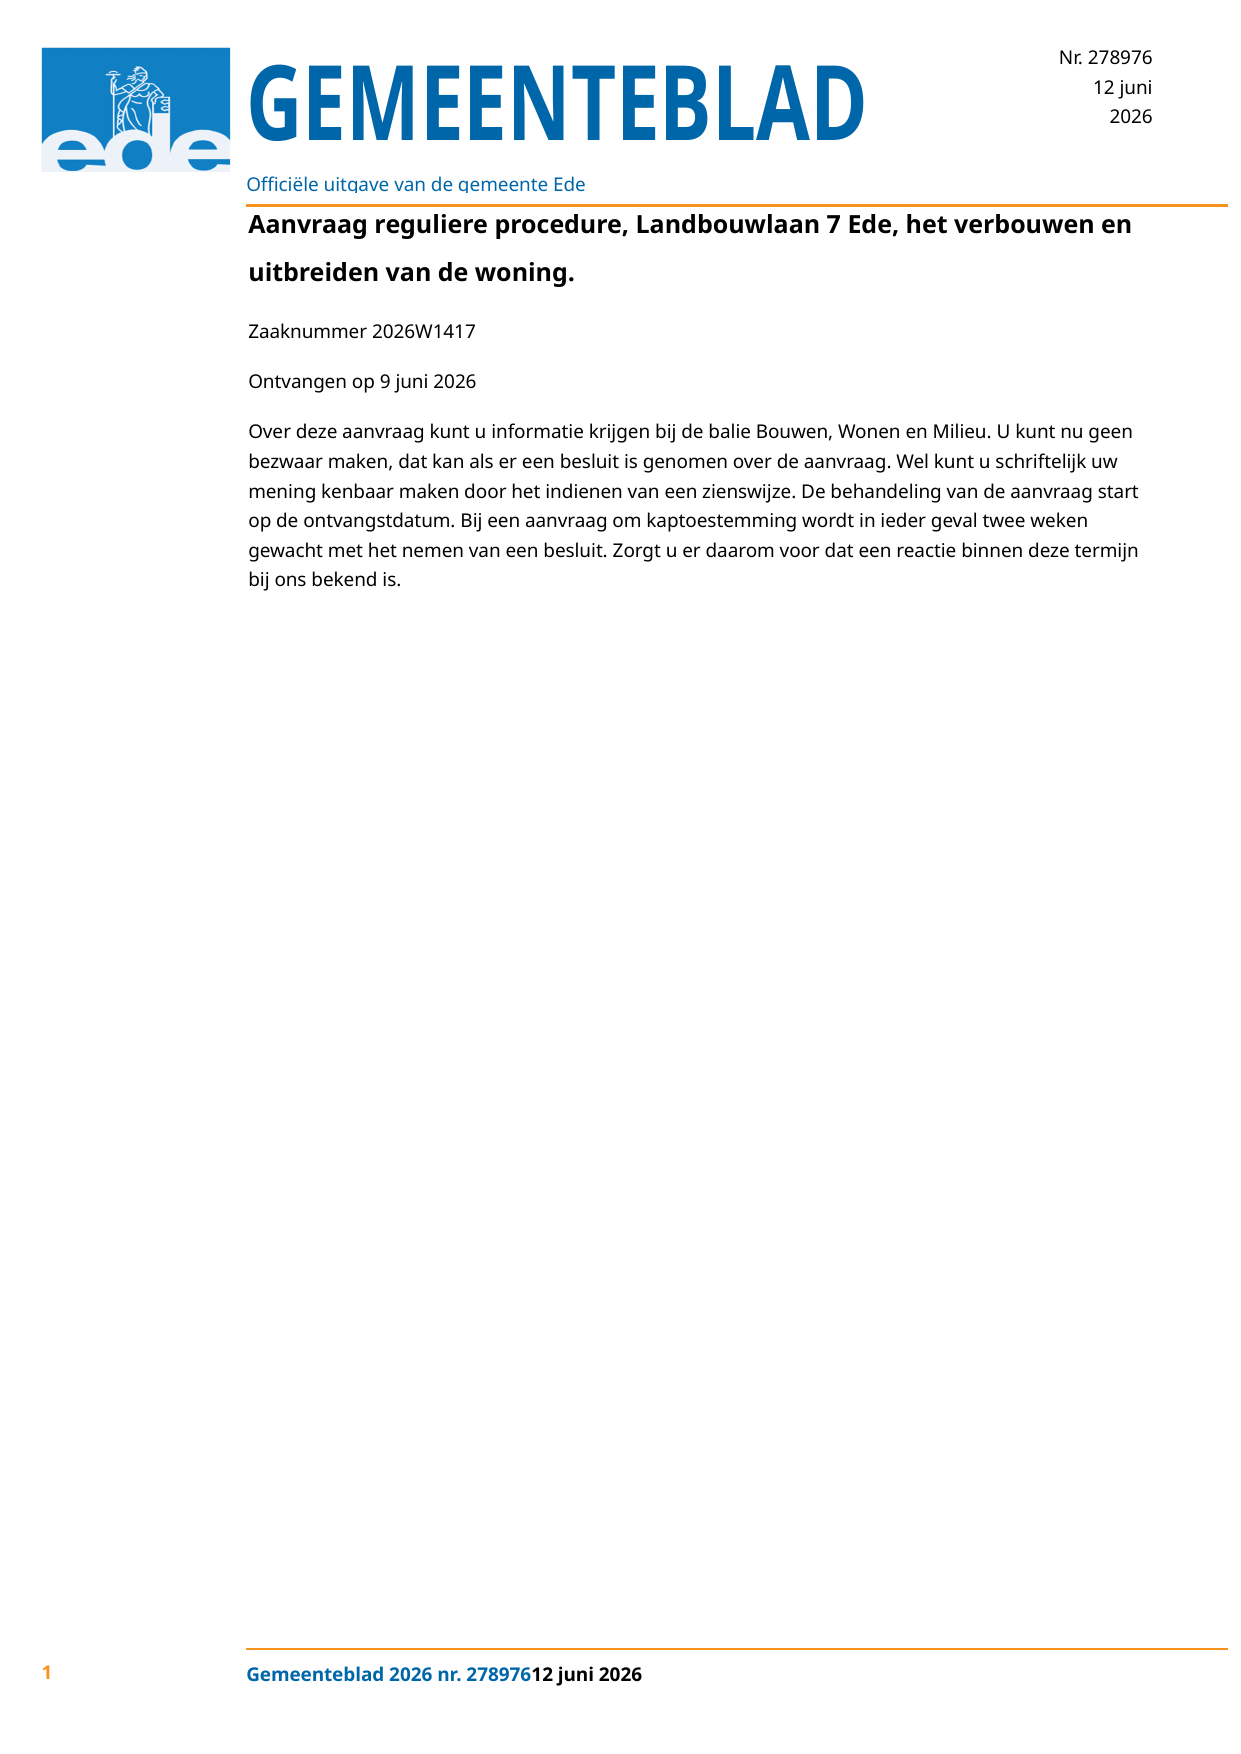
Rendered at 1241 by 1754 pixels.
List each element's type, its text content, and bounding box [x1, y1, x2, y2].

picture [41, 47, 231, 172]
text Zaaknummer 2026W1417 [248, 318, 1152, 344]
text Aanvraag reguliere procedure, Landbouwlaan 7 Ede, het verbouwen en uitbreiden van de woning. [248, 207, 1152, 288]
text Over deze aanvraag kunt u informatie krijgen bij de balie Bouwen, Wonen en Milieu. U kunt nu geen bezwaar maken, dat kan als er een besluit is genomen over de aanvraag. Wel kunt u schriftelijk uw mening kenbaar maken door het indienen van een zienswijze. De behandeling van de aanvraag start op de ontvangstdatum. Bij een aanvraag om kaptoestemming wordt in ieder geval twee weken gewacht met het nemen van een besluit. Zorgt u er daarom voor dat een reactie binnen deze termijn bij ons bekend is. [248, 419, 1152, 592]
text Ontvangen op 9 juni 2026 [248, 368, 1152, 394]
